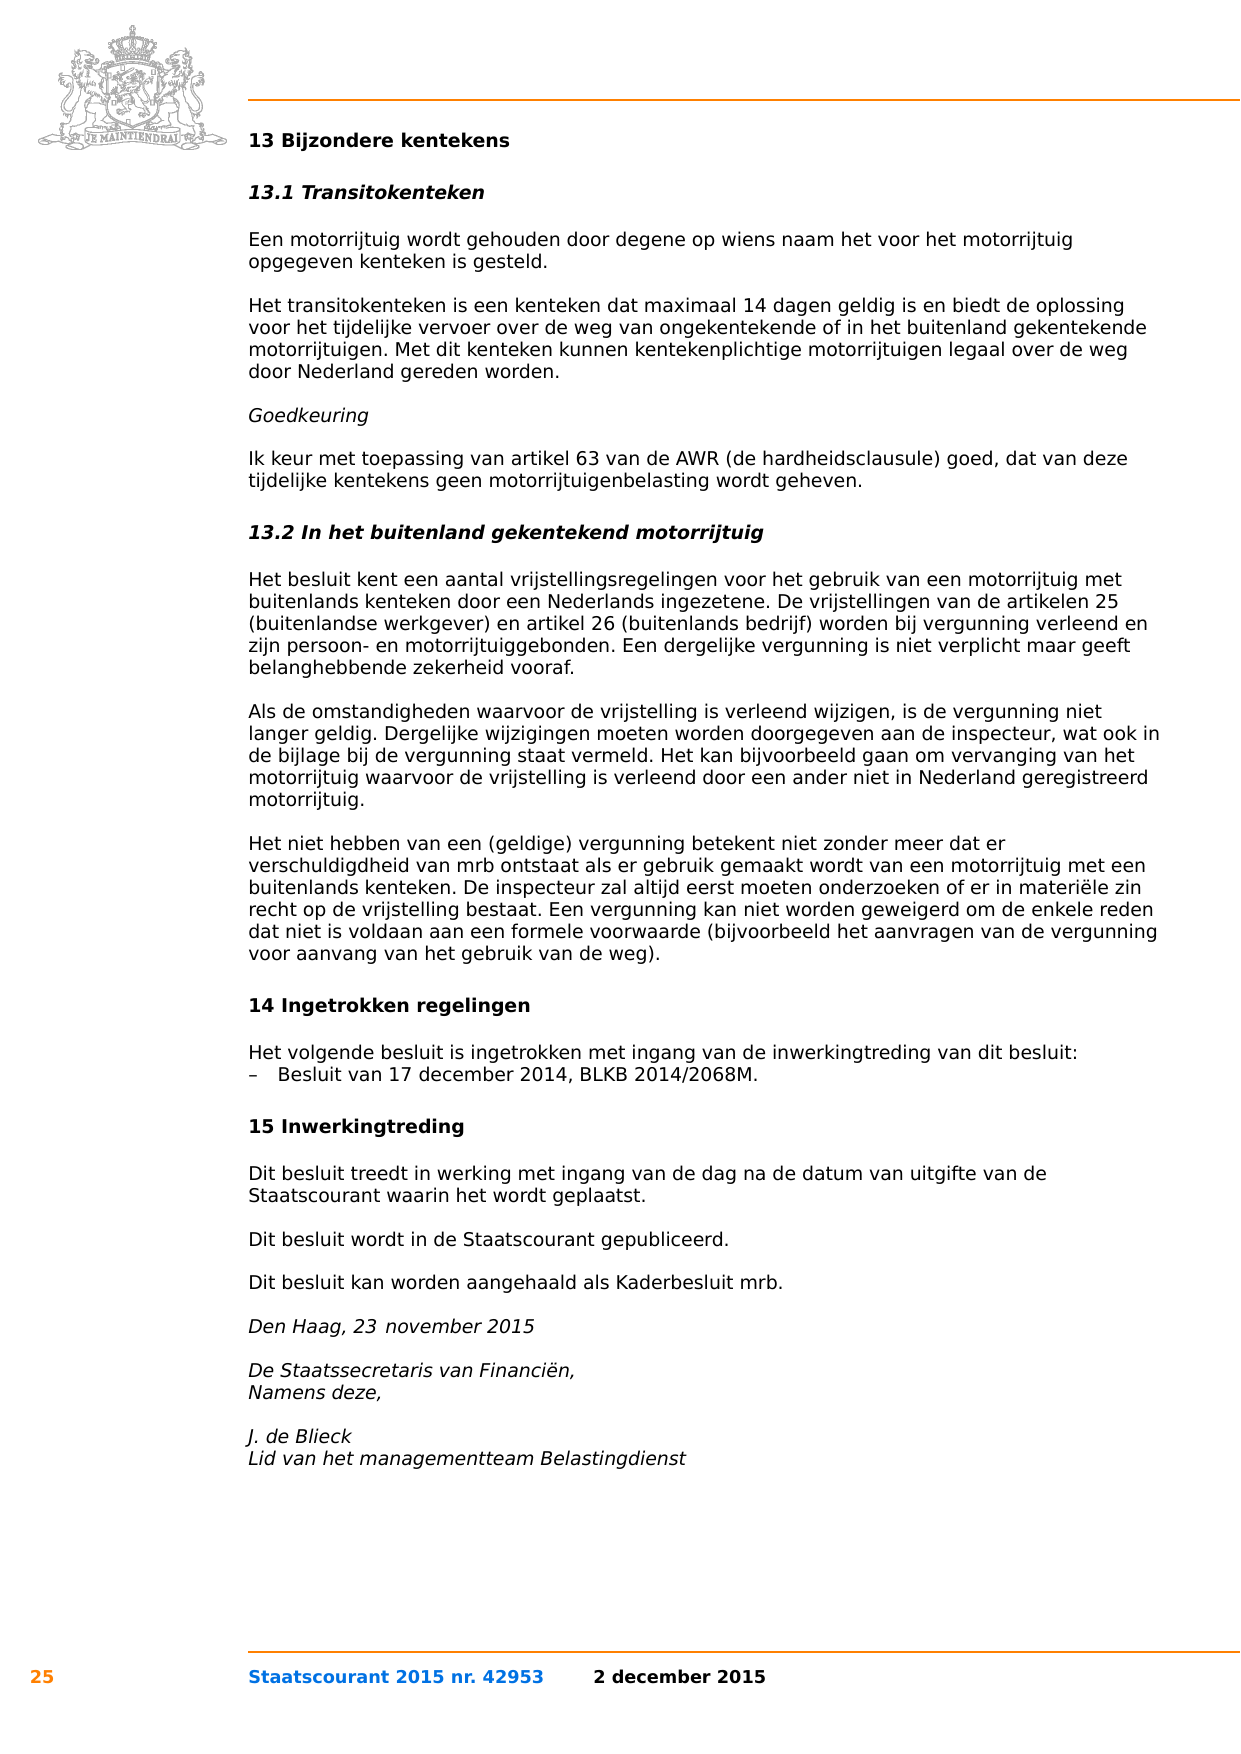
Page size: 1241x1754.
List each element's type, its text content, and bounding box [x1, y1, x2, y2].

text Dit besluit wordt in de Staatscourant gepubliceerd. [248, 1228, 1163, 1250]
picture [38, 25, 227, 150]
text Den Haag, 23 november 2015 [248, 1316, 1163, 1338]
text Ik keur met toepassing van artikel 63 van de AWR (de hardheidsclausule) goed, dat van deze tijdelijke kentekens geen motorrijtuigenbelasting wordt geheven. [248, 448, 1163, 492]
text – Besluit van 17 december 2014, BLKB 2014/2068M. [248, 1064, 1163, 1086]
text Dit besluit treedt in werking met ingang van de dag na de datum van uitgifte van de Staatscourant waarin het wordt geplaatst. [248, 1163, 1163, 1207]
text Dit besluit kan worden aangehaald als Kaderbesluit mrb. [248, 1272, 1163, 1294]
text Als de omstandigheden waarvoor de vrijstelling is verleend wijzigen, is de vergunning niet langer geldig. Dergelijke wijzigingen moeten worden doorgegeven aan de inspecteur, wat ook in de bijlage bij de vergunning staat vermeld. Het kan bijvoorbeeld gaan om vervanging van het motorrijtuig waarvoor de vrijstelling is verleend door een ander niet in Nederland geregistreerd motorrijtuig. [248, 701, 1163, 811]
text Het volgende besluit is ingetrokken met ingang van de inwerkingtreding van dit besluit: [248, 1042, 1163, 1064]
text Het niet hebben van een (geldige) vergunning betekent niet zonder meer dat er verschuldigdheid van mrb ontstaat als er gebruik gemaakt wordt van een motorrijtuig met een buitenlands kenteken. De inspecteur zal altijd eerst moeten onderzoeken of er in materiële zin recht op de vrijstelling bestaat. Een vergunning kan niet worden geweigerd om de enkele reden dat niet is voldaan aan een formele voorwaarde (bijvoorbeeld het aanvragen van de vergunning voor aanvang van het gebruik van de weg). [248, 833, 1163, 965]
subtitle 13 Bijzondere kentekens [248, 130, 1163, 152]
text Een motorrijtuig wordt gehouden door degene op wiens naam het voor het motorrijtuig opgegeven kenteken is gesteld. [248, 229, 1163, 273]
text Het transitokenteken is een kenteken dat maximaal 14 dagen geldig is en biedt de oplossing voor het tijdelijke vervoer over de weg van ongekentekende of in het buitenland gekentekende motorrijtuigen. Met dit kenteken kunnen kentekenplichtige motorrijtuigen legaal over de weg door Nederland gereden worden. [248, 295, 1163, 383]
subtitle 13.1 Transitokenteken [248, 182, 1163, 204]
text De Staatssecretaris van Financiën, Namens deze, J. de Blieck Lid van het managementteam Belastingdienst [248, 1360, 1163, 1470]
subtitle 14 Ingetrokken regelingen [248, 995, 1163, 1017]
subtitle Goedkeuring [248, 404, 1163, 426]
text Het besluit kent een aantal vrijstellingsregelingen voor het gebruik van een motorrijtuig met buitenlands kenteken door een Nederlands ingezetene. De vrijstellingen van de artikelen 25 (buitenlandse werkgever) en artikel 26 (buitenlands bedrijf) worden bij vergunning verleend en zijn persoon- en motorrijtuiggebonden. Een dergelijke vergunning is niet verplicht maar geeft belanghebbende zekerheid vooraf. [248, 569, 1163, 679]
subtitle 13.2 In het buitenland gekentekend motorrijtuig [248, 522, 1163, 544]
subtitle 15 Inwerkingtreding [248, 1116, 1163, 1138]
